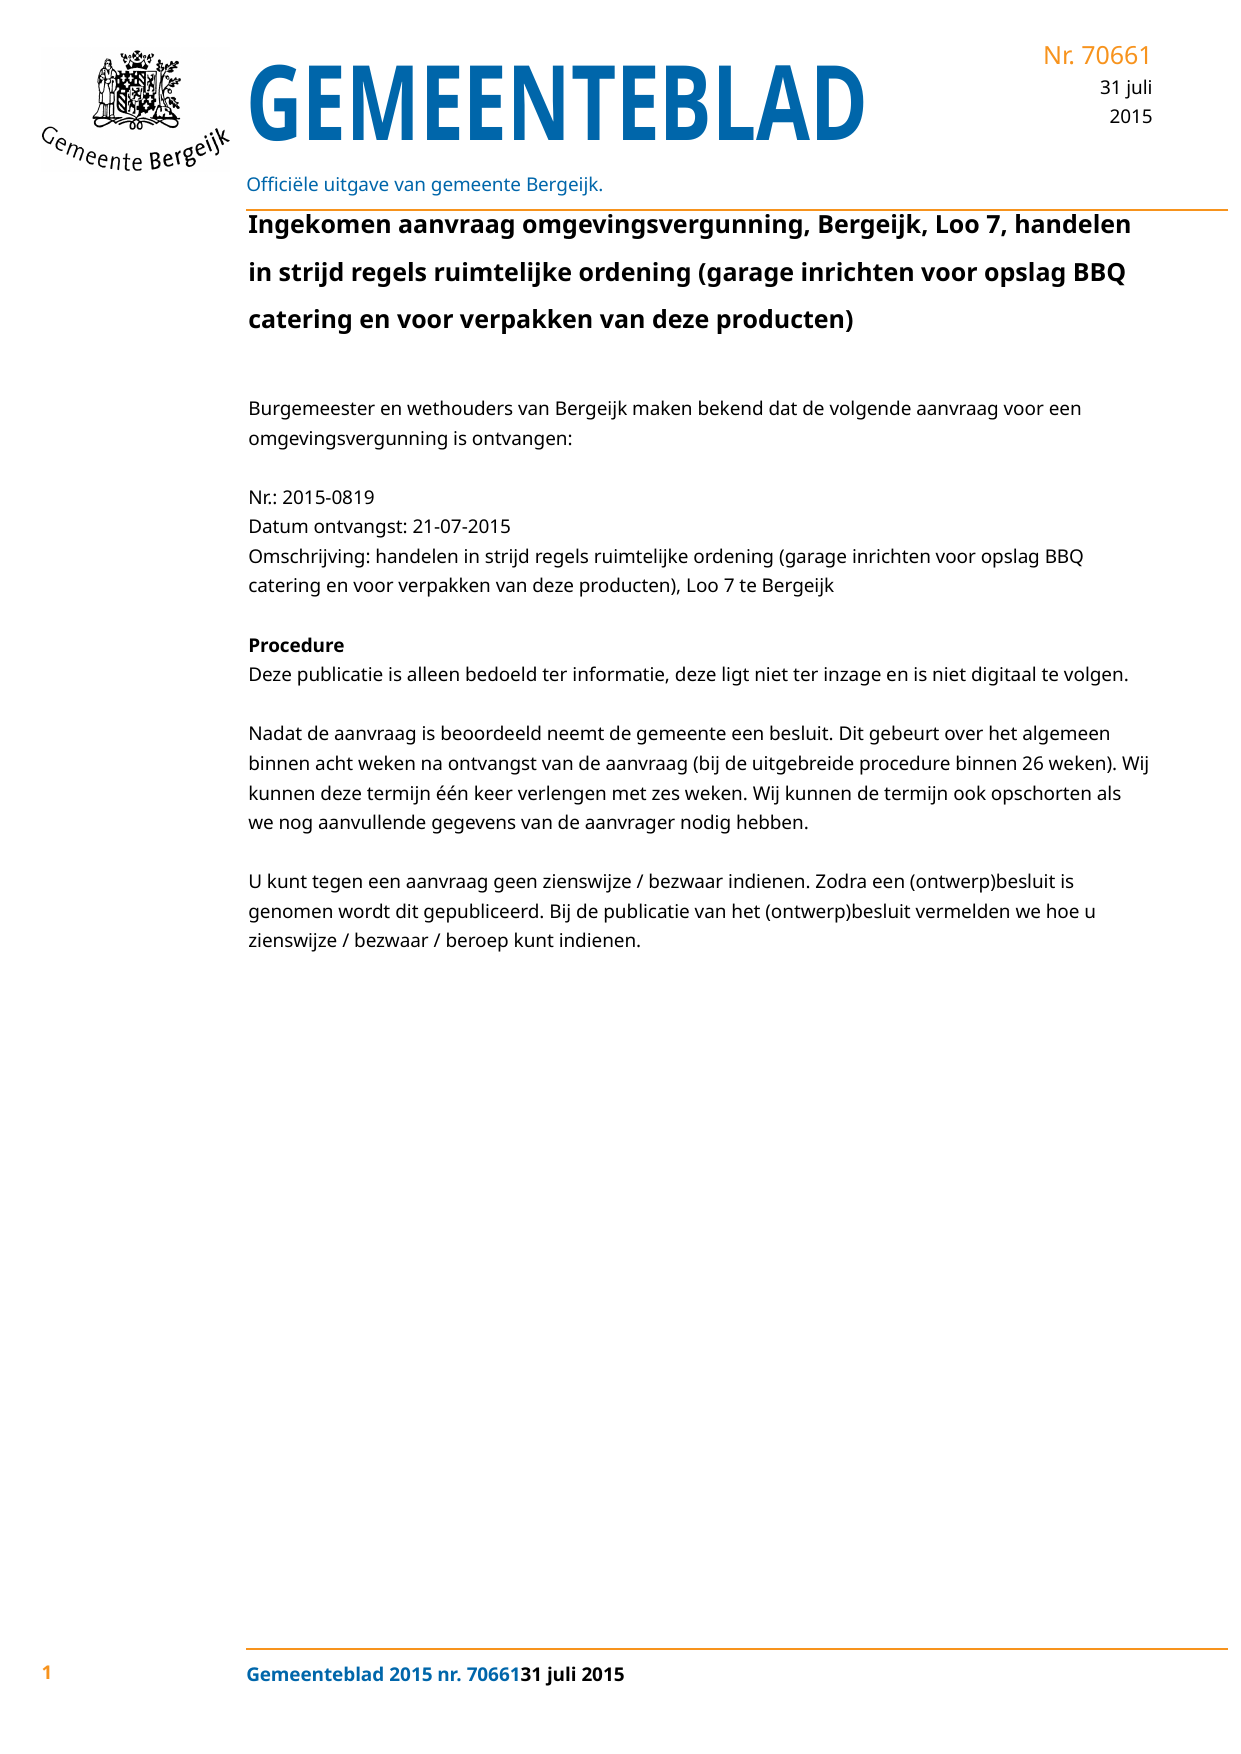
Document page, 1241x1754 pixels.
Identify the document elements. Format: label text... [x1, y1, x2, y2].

text Nr.: 2015-0819 [248, 484, 1152, 509]
text Nadat de aanvraag is beoordeeld neemt de gemeente een besluit. Dit gebeurt over het algemeen binnen acht weken na ontvangst van de aanvraag (bij de uitgebreide procedure binnen 26 weken). Wij kunnen deze termijn één keer verlengen met zes weken. Wij kunnen de termijn ook opschorten als we nog aanvullende gegevens van de aanvrager nodig hebben. [248, 721, 1152, 835]
text Burgemeester en wethouders van Bergeijk maken bekend dat de volgende aanvraag voor een omgevingsvergunning is ontvangen: [248, 395, 1152, 450]
text Datum ontvangst: 21-07-2015 [248, 513, 1152, 539]
text U kunt tegen een aanvraag geen zienswijze / bezwaar indienen. Zodra een (ontwerp)besluit is genomen wordt dit gepubliceerd. Bij de publicatie van het (ontwerp)besluit vermelden we hoe u zienswijze / bezwaar / beroep kunt indienen. [248, 868, 1152, 953]
text Deze publicatie is alleen bedoeld ter informatie, deze ligt niet ter inzage en is niet digitaal te volgen. [248, 661, 1152, 687]
text Ingekomen aanvraag omgevingsvergunning, Bergeijk, Loo 7, handelen in strijd regels ruimtelijke ordening (garage inrichten voor opslag BBQ catering en voor verpakken van deze producten) [248, 211, 1152, 336]
text Omschrijving: handelen in strijd regels ruimtelijke ordening (garage inrichten voor opslag BBQ catering en voor verpakken van deze producten), Loo 7 te Bergeijk [248, 543, 1152, 598]
picture [41, 47, 231, 172]
text Procedure [248, 632, 1152, 657]
